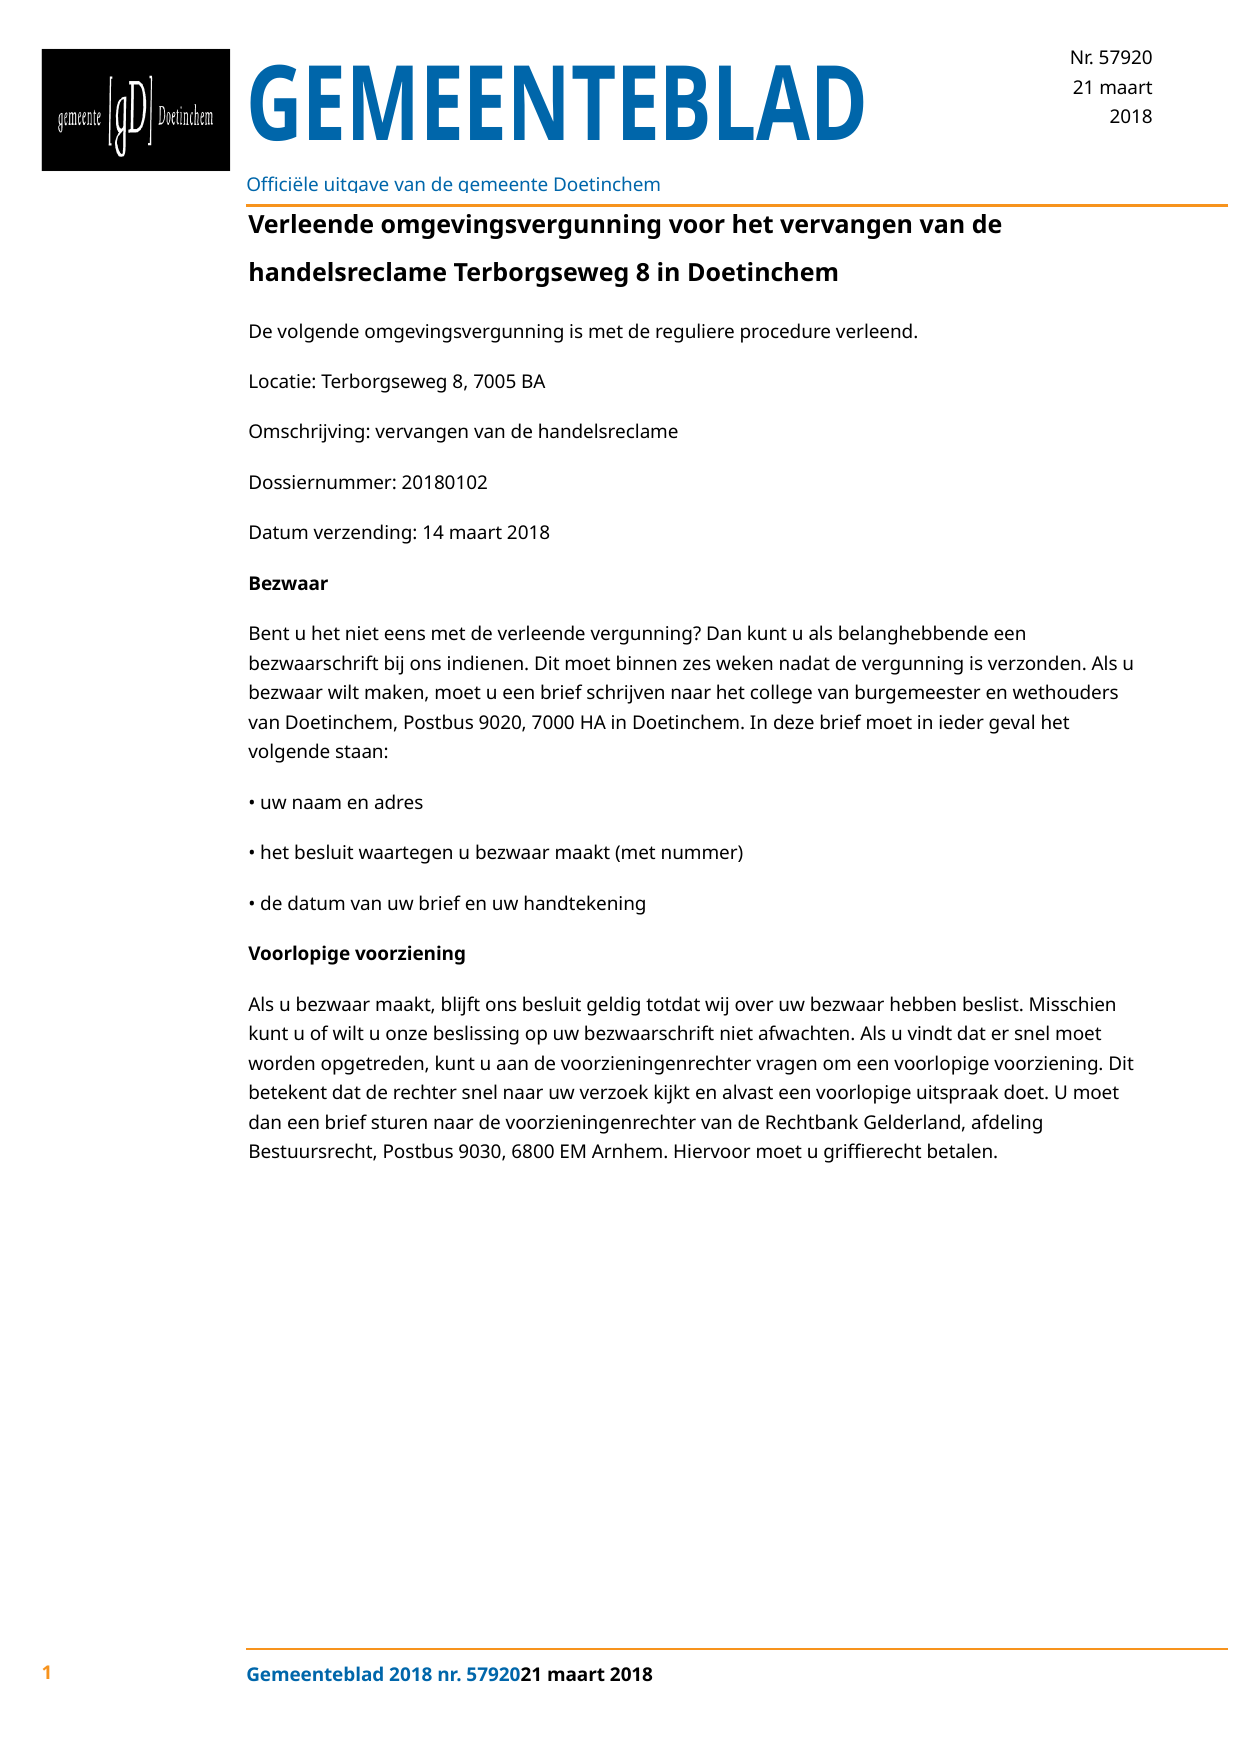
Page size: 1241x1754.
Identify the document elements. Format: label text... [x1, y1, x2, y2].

text • het besluit waartegen u bezwaar maakt (met nummer) [248, 839, 1152, 865]
text Bezwaar [248, 570, 1152, 596]
text Dossiernummer: 20180102 [248, 469, 1152, 495]
text Als u bezwaar maakt, blijft ons besluit geldig totdat wij over uw bezwaar hebben beslist. Misschien kunt u of wilt u onze beslissing op uw bezwaarschrift niet afwachten. Als u vindt dat er snel moet worden opgetreden, kunt u aan de voorzieningenrechter vragen om een voorlopige voorziening. Dit betekent dat de rechter snel naar uw verzoek kijkt en alvast een voorlopige uitspraak doet. U moet dan een brief sturen naar de voorzieningenrechter van de Rechtbank Gelderland, afdeling Bestuursrecht, Postbus 9030, 6800 EM Arnhem. Hiervoor moet u griffierecht betalen. [248, 991, 1152, 1164]
text Verleende omgevingsvergunning voor het vervangen van de handelsreclame Terborgseweg 8 in Doetinchem [248, 207, 1152, 288]
text Bent u het niet eens met de verleende vergunning? Dan kunt u als belanghebbende een bezwaarschrift bij ons indienen. Dit moet binnen zes weken nadat de vergunning is verzonden. Als u bezwaar wilt maken, moet u een brief schrijven naar het college van burgemeester en wethouders van Doetinchem, Postbus 9020, 7000 HA in Doetinchem. In deze brief moet in ieder geval het volgende staan: [248, 620, 1152, 764]
text Voorlopige voorziening [248, 940, 1152, 966]
text De volgende omgevingsvergunning is met de reguliere procedure verleend. [248, 318, 1152, 344]
text Locatie: Terborgseweg 8, 7005 BA [248, 368, 1152, 394]
text Datum verzending: 14 maart 2018 [248, 519, 1152, 545]
text Omschrijving: vervangen van de handelsreclame [248, 419, 1152, 444]
picture [41, 47, 231, 172]
text • de datum van uw brief en uw handtekening [248, 890, 1152, 916]
text • uw naam en adres [248, 789, 1152, 815]
